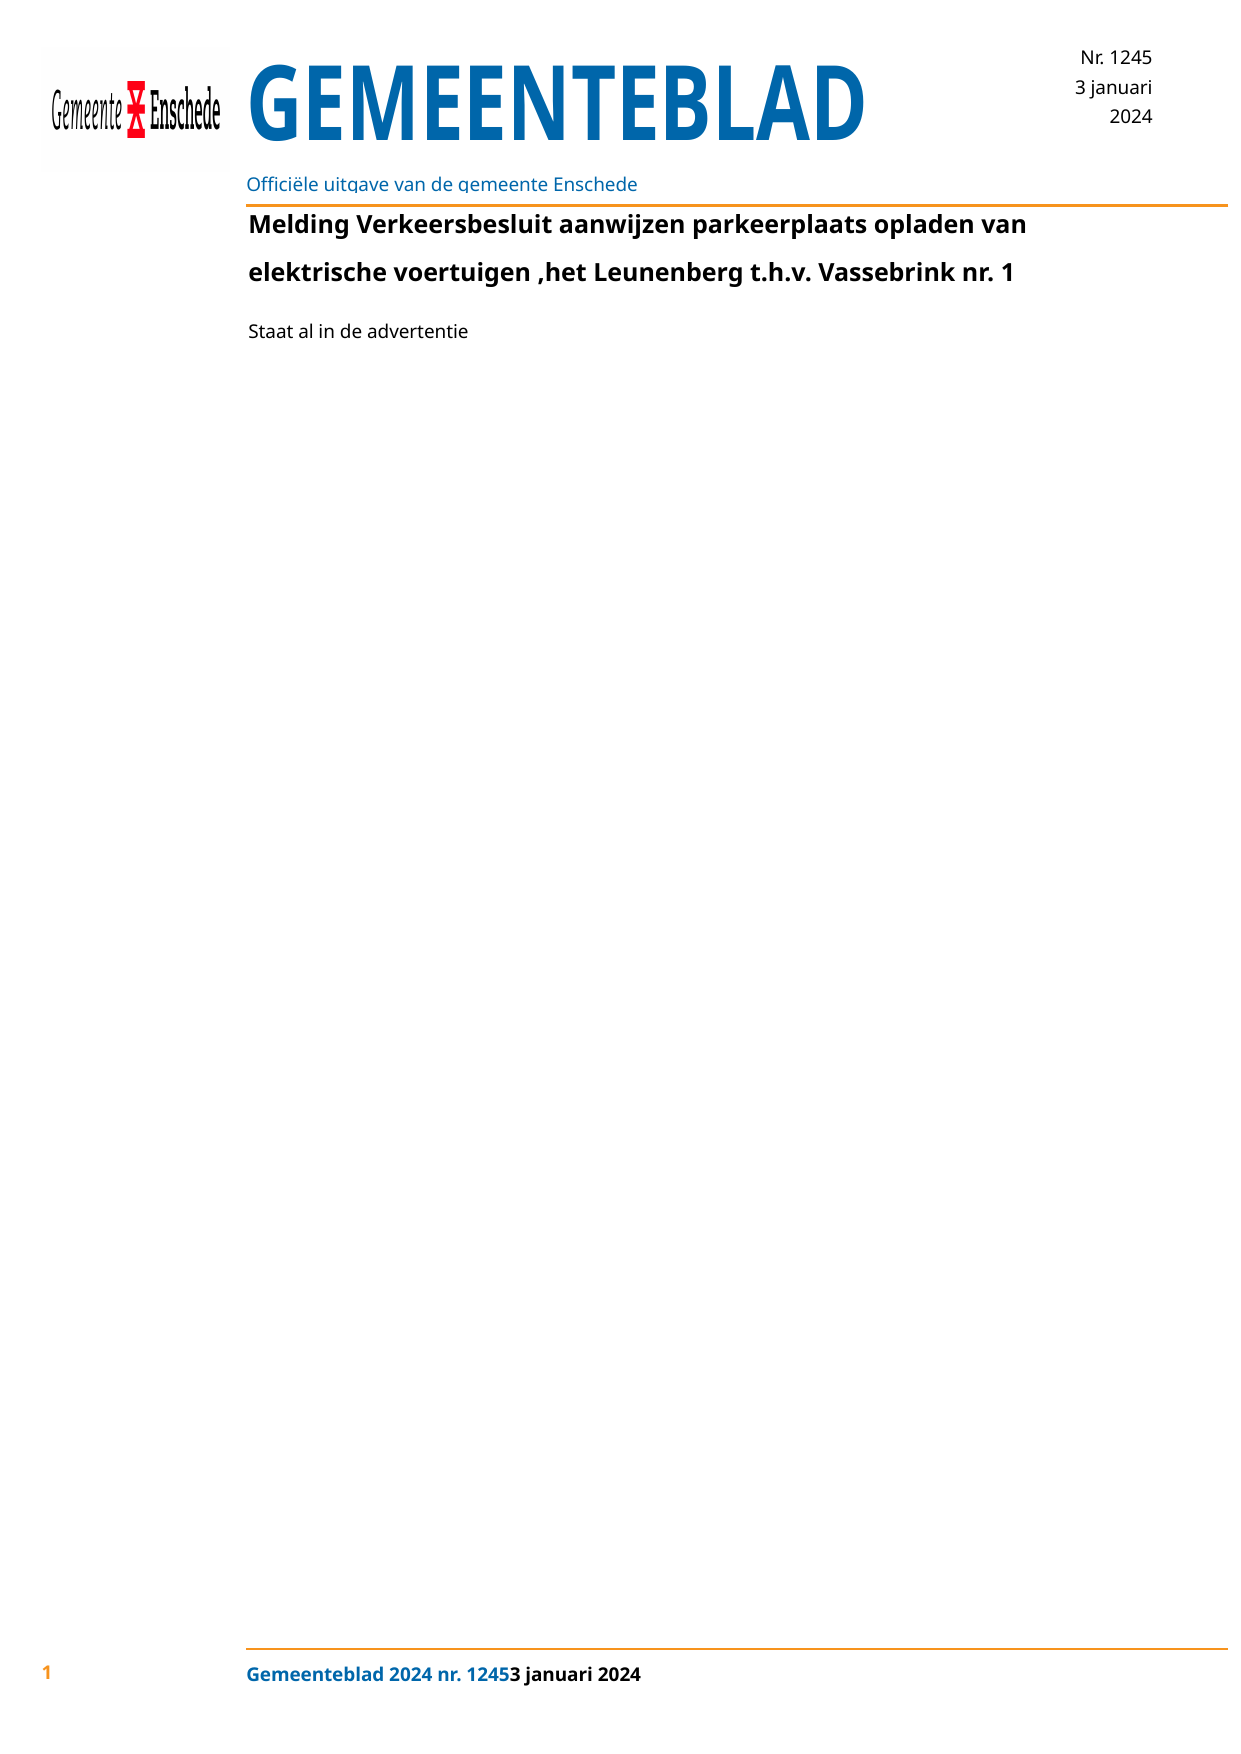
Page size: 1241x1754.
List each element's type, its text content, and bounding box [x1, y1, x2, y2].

text Melding Verkeersbesluit aanwijzen parkeerplaats opladen van elektrische voertuigen ,het Leunenberg t.h.v. Vassebrink nr. 1 [248, 207, 1152, 288]
picture [41, 47, 231, 172]
text Staat al in de advertentie [248, 318, 1152, 344]
